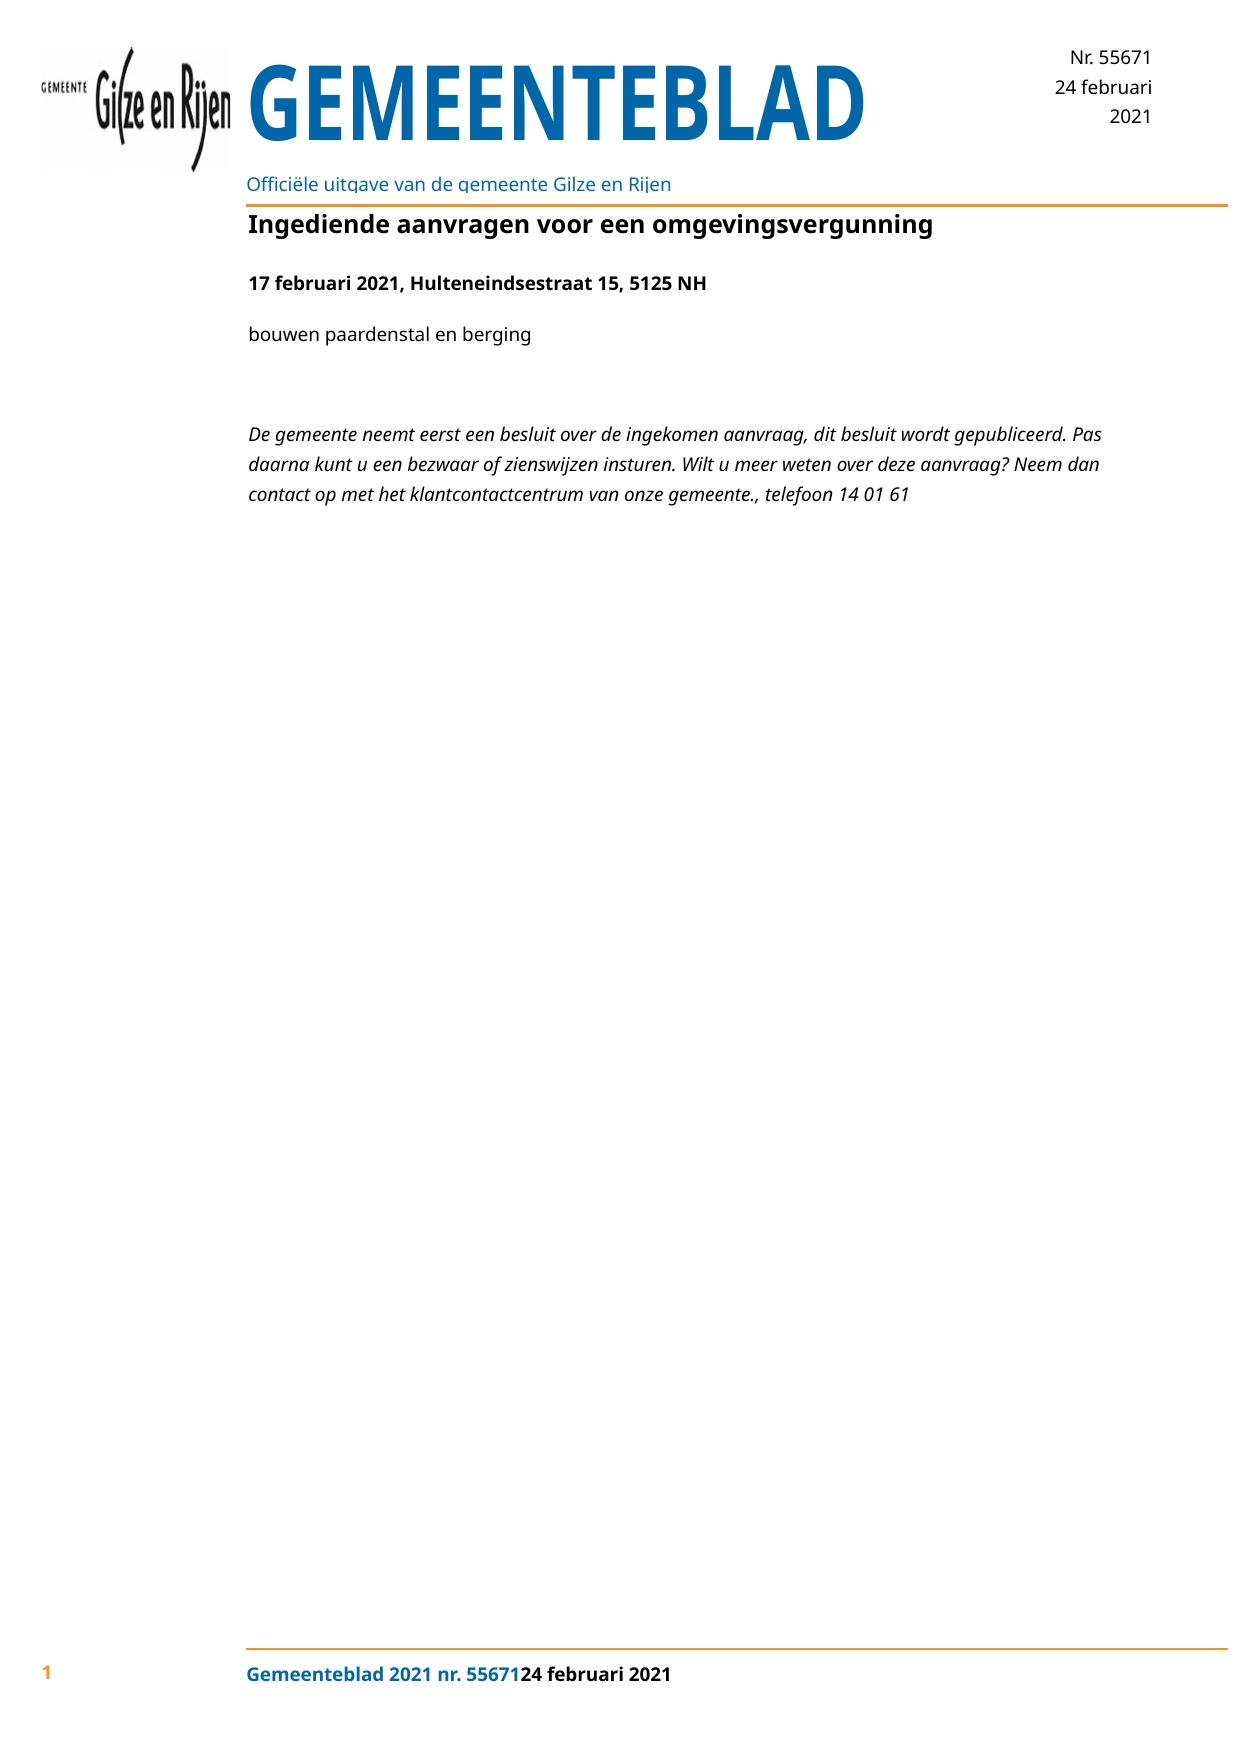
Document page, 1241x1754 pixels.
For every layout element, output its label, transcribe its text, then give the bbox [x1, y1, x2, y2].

text 17 februari 2021, Hulteneindsestraat 15, 5125 NH [248, 270, 1152, 296]
picture [41, 47, 231, 172]
text De gemeente neemt eerst een besluit over de ingekomen aanvraag, dit besluit wordt gepubliceerd. Pas daarna kunt u een bezwaar of zienswijzen insturen. Wilt u meer weten over deze aanvraag? Neem dan contact op met het klantcontactcentrum van onze gemeente., telefoon 14 01 61 [248, 422, 1152, 506]
text bouwen paardenstal en berging [248, 321, 1152, 346]
text Ingediende aanvragen voor een omgevingsvergunning [248, 207, 1152, 241]
